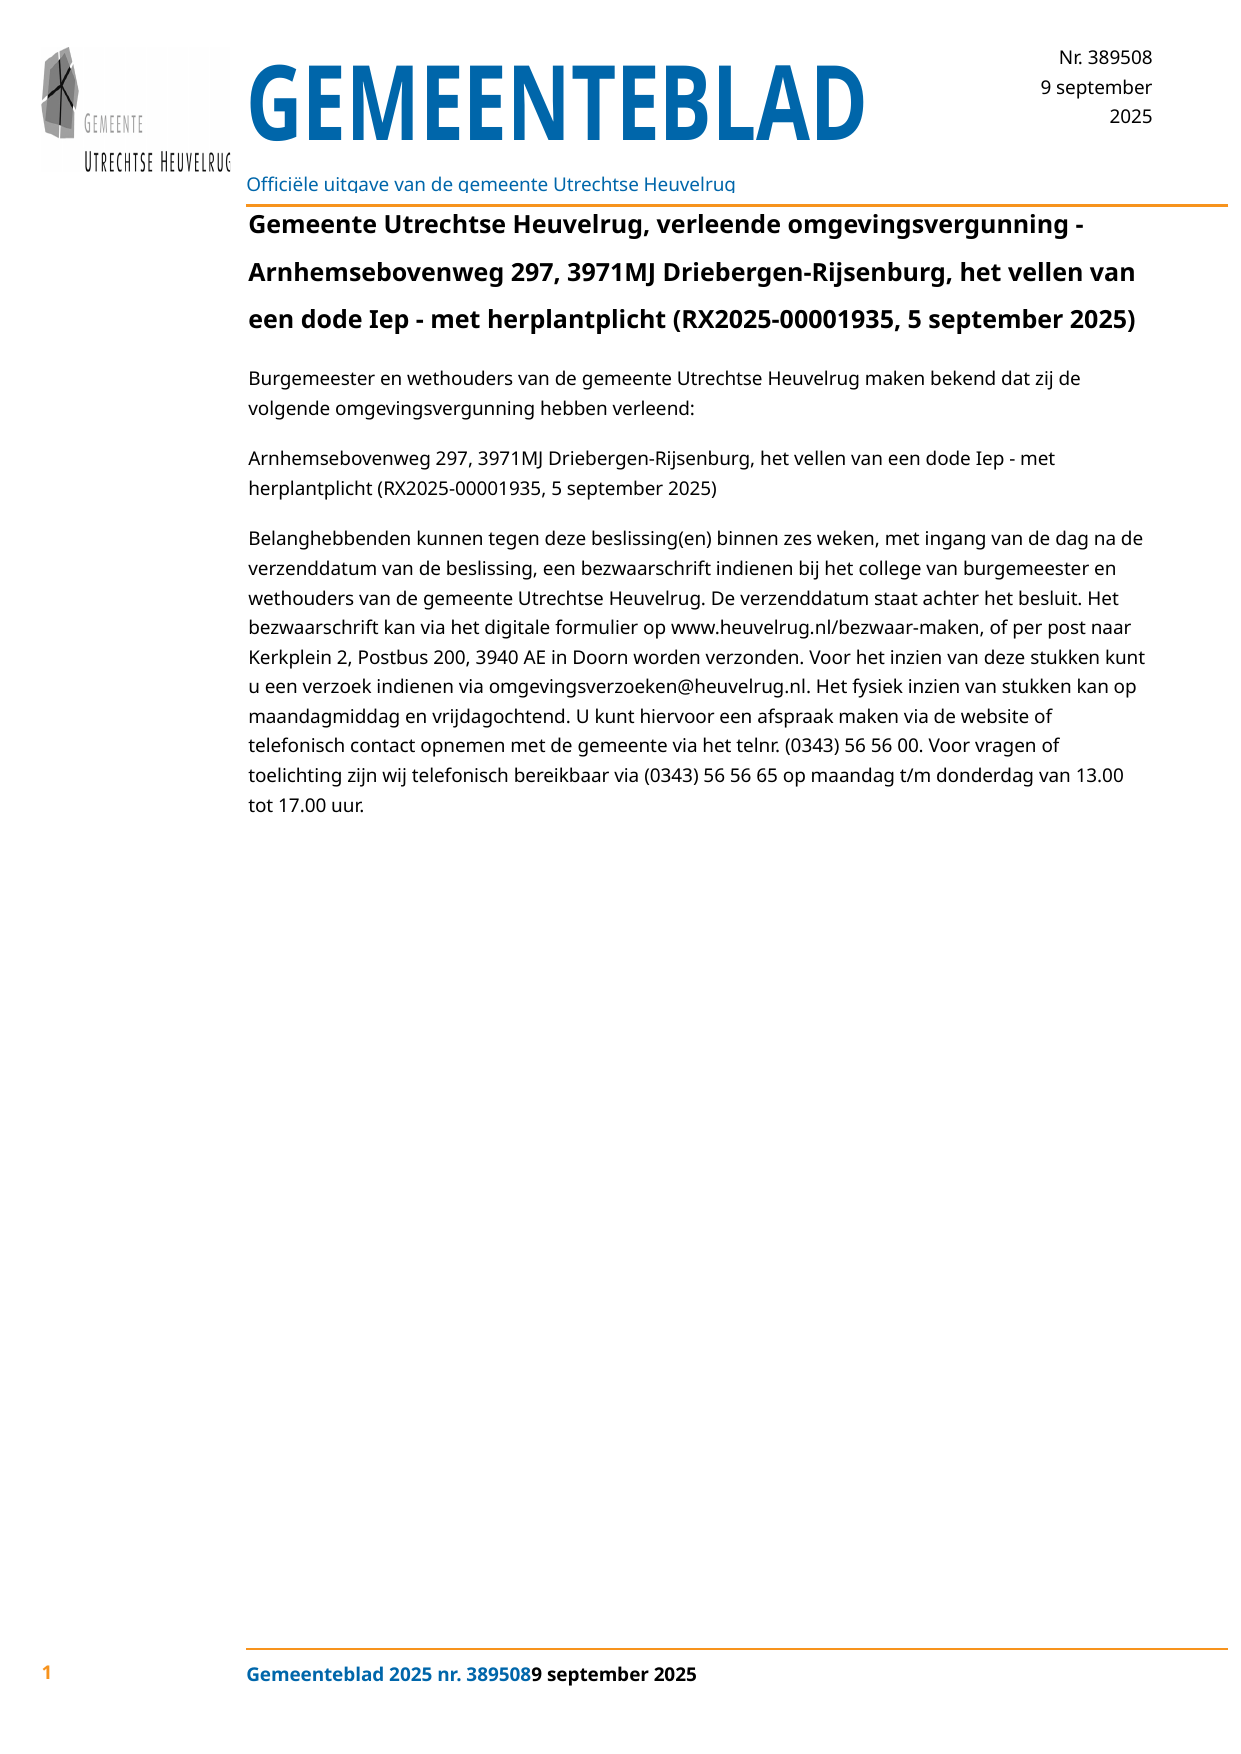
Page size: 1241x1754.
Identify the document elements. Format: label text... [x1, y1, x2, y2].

text Arnhemsebovenweg 297, 3971MJ Driebergen-Rijsenburg, het vellen van een dode Iep - met herplantplicht (RX2025-00001935, 5 september 2025) [248, 446, 1152, 501]
text Belanghebbenden kunnen tegen deze beslissing(en) binnen zes weken, met ingang van de dag na de verzenddatum van de beslissing, een bezwaarschrift indienen bij het college van burgemeester en wethouders van de gemeente Utrechtse Heuvelrug. De verzenddatum staat achter het besluit. Het bezwaarschrift kan via het digitale formulier op www.heuvelrug.nl/bezwaar-maken, of per post naar Kerkplein 2, Postbus 200, 3940 AE in Doorn worden verzonden. Voor het inzien van deze stukken kunt u een verzoek indienen via omgevingsverzoeken@heuvelrug.nl. Het fysiek inzien van stukken kan op maandagmiddag en vrijdagochtend. U kunt hiervoor een afspraak maken via de website of telefonisch contact opnemen met de gemeente via het telnr. (0343) 56 56 00. Voor vragen of toelichting zijn wij telefonisch bereikbaar via (0343) 56 56 65 op maandag t/m donderdag van 13.00 tot 17.00 uur. [248, 526, 1152, 817]
text Burgemeester en wethouders van de gemeente Utrechtse Heuvelrug maken bekend dat zij de volgende omgevingsvergunning hebben verleend: [248, 366, 1152, 421]
text Gemeente Utrechtse Heuvelrug, verleende omgevingsvergunning - Arnhemsebovenweg 297, 3971MJ Driebergen-Rijsenburg, het vellen van een dode Iep - met herplantplicht (RX2025-00001935, 5 september 2025) [248, 207, 1152, 336]
picture [41, 47, 231, 172]
